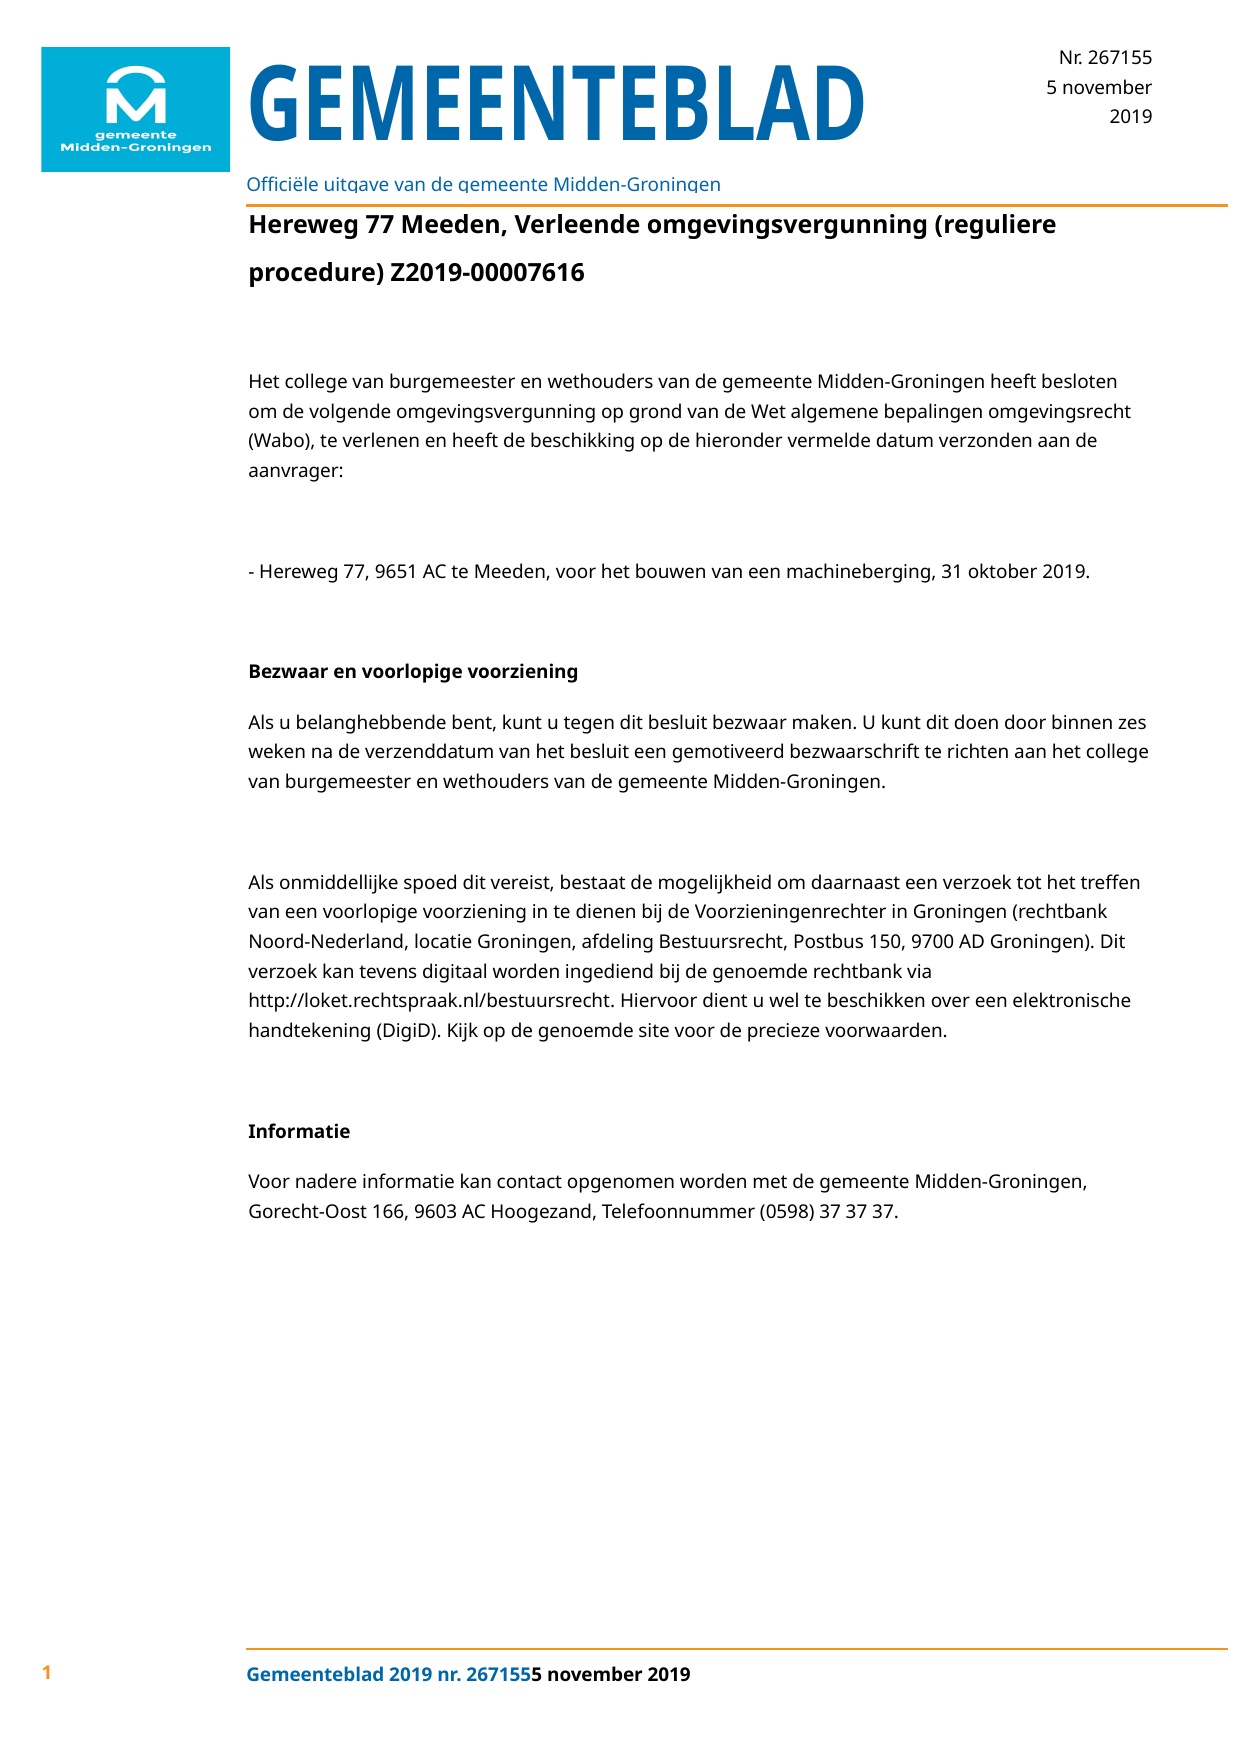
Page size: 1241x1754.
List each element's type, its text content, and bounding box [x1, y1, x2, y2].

text Het college van burgemeester en wethouders van de gemeente Midden-Groningen heeft besloten om de volgende omgevingsvergunning op grond van de Wet algemene bepalingen omgevingsrecht (Wabo), te verlenen en heeft de beschikking op de hieronder vermelde datum verzonden aan de aanvrager: [248, 368, 1152, 483]
text Informatie [248, 1118, 1152, 1144]
picture [108, 66, 164, 82]
text Als onmiddellijke spoed dit vereist, bestaat de mogelijkheid om daarnaast een verzoek tot het treffen van een voorlopige voorziening in te dienen bij de Voorzieningenrechter in Groningen (rechtbank Noord-Nederland, locatie Groningen, afdeling Bestuursrecht, Postbus 150, 9700 AD Groningen). Dit verzoek kan tevens digitaal worden ingediend bij de genoemde rechtbank via http://loket.rechtspraak.nl/bestuursrecht. Hiervoor dient u wel te beschikken over een elektronische handtekening (DigiD). Kijk op de genoemde site voor de precieze voorwaarden. [248, 869, 1152, 1043]
picture [107, 89, 165, 122]
text Voor nadere informatie kan contact opgenomen worden met de gemeente Midden-Groningen, Gorecht-Oost 166, 9603 AC Hoogezand, Telefoonnummer (0598) 37 37 37. [248, 1168, 1152, 1224]
text Als u belanghebbende bent, kunt u tegen dit besluit bezwaar maken. U kunt dit doen door binnen zes weken na de verzenddatum van het besluit een gemotiveerd bezwaarschrift te richten aan het college van burgemeester en wethouders van de gemeente Midden-Groningen. [248, 709, 1152, 794]
text Hereweg 77 Meeden, Verleende omgevingsvergunning (reguliere procedure) Z2019-00007616 [248, 207, 1152, 288]
picture [184, 146, 190, 153]
text Bezwaar en voorlopige voorziening [248, 659, 1152, 684]
text - Hereweg 77, 9651 AC te Meeden, voor het bouwen van een machineberging, 31 oktober 2019. [248, 558, 1152, 584]
